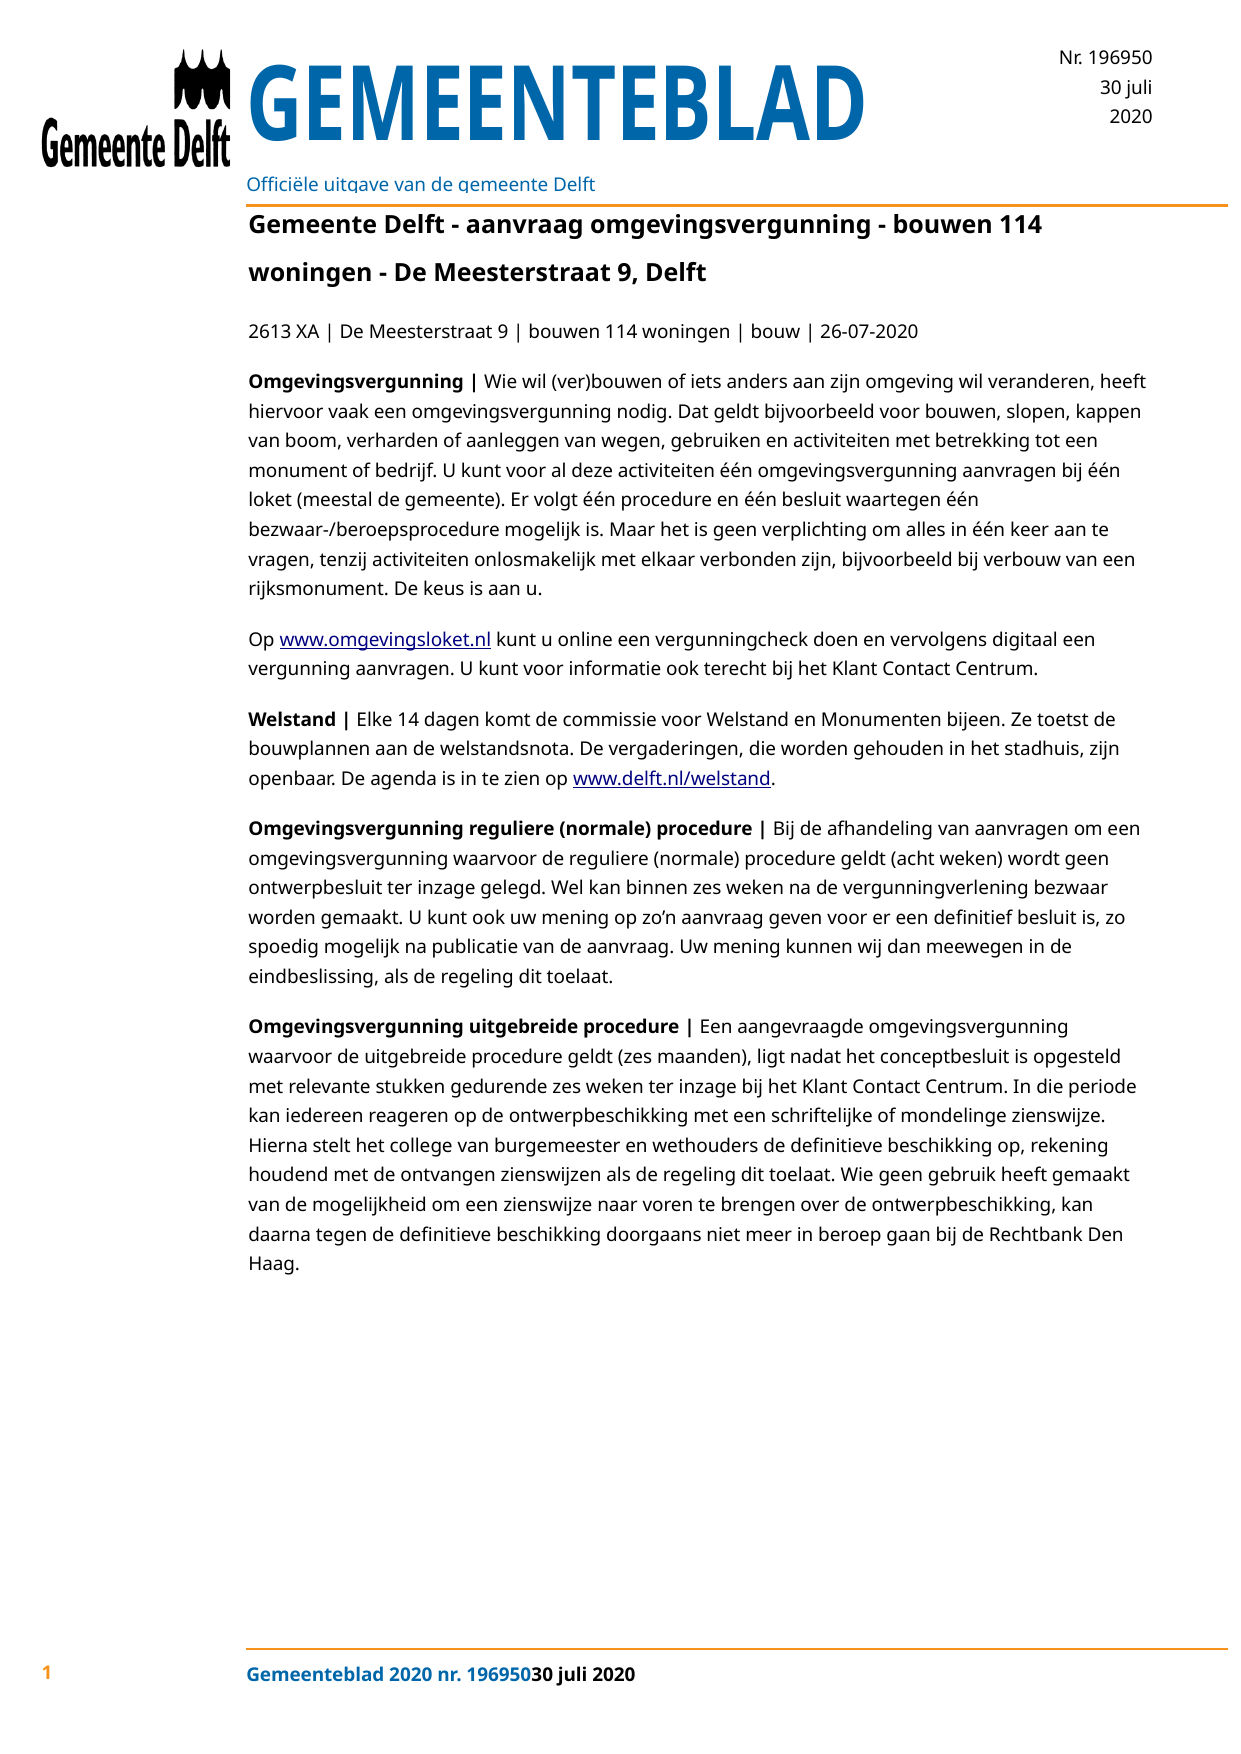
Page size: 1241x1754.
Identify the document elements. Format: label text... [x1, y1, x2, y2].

text Omgevingsvergunning reguliere (normale) procedure | Bij de afhandeling van aanvragen om een omgevingsvergunning waarvoor de reguliere (normale) procedure geldt (acht weken) wordt geen ontwerpbesluit ter inzage gelegd. Wel kan binnen zes weken na de vergunningverlening bezwaar worden gemaakt. U kunt ook uw mening op zo’n aanvraag geven voor er een definitief besluit is, zo spoedig mogelijk na publicatie van de aanvraag. Uw mening kunnen wij dan meewegen in de eindbeslissing, als de regeling dit toelaat. [248, 815, 1152, 989]
text Op www.omgevingsloket.nl kunt u online een vergunningcheck doen en vervolgens digitaal een vergunning aanvragen. U kunt voor informatie ook terecht bij het Klant Contact Centrum. [248, 626, 1152, 681]
text Omgevingsvergunning | Wie wil (ver)bouwen of iets anders aan zijn omgeving wil veranderen, heeft hiervoor vaak een omgevingsvergunning nodig. Dat geldt bijvoorbeeld voor bouwen, slopen, kappen van boom, verharden of aanleggen van wegen, gebruiken en activiteiten met betrekking tot een monument of bedrijf. U kunt voor al deze activiteiten één omgevingsvergunning aanvragen bij één loket (meestal de gemeente). Er volgt één procedure en één besluit waartegen één bezwaar-/beroepsprocedure mogelijk is. Maar het is geen verplichting om alles in één keer aan te vragen, tenzij activiteiten onlosmakelijk met elkaar verbonden zijn, bijvoorbeeld bij verbouw van een rijksmonument. De keus is aan u. [248, 368, 1152, 601]
picture [41, 47, 231, 172]
text Gemeente Delft - aanvraag omgevingsvergunning - bouwen 114 woningen - De Meesterstraat 9, Delft [248, 207, 1152, 288]
text Welstand | Elke 14 dagen komt de commissie voor Welstand en Monumenten bijeen. Ze toetst de bouwplannen aan de welstandsnota. De vergaderingen, die worden gehouden in het stadhuis, zijn openbaar. De agenda is in te zien op www.delft.nl/welstand. [248, 706, 1152, 791]
text Omgevingsvergunning uitgebreide procedure | Een aangevraagde omgevingsvergunning waarvoor de uitgebreide procedure geldt (zes maanden), ligt nadat het conceptbesluit is opgesteld met relevante stukken gedurende zes weken ter inzage bij het Klant Contact Centrum. In die periode kan iedereen reageren op de ontwerpbeschikking met een schriftelijke of mondelinge zienswijze. Hierna stelt het college van burgemeester en wethouders de definitieve beschikking op, rekening houdend met de ontvangen zienswijzen als de regeling dit toelaat. Wie geen gebruik heeft gemaakt van de mogelijkheid om een zienswijze naar voren te brengen over de ontwerpbeschikking, kan daarna tegen de definitieve beschikking doorgaans niet meer in beroep gaan bij de Rechtbank Den Haag. [248, 1014, 1152, 1276]
text 2613 XA | De Meesterstraat 9 | bouwen 114 woningen | bouw | 26-07-2020 [248, 318, 1152, 344]
